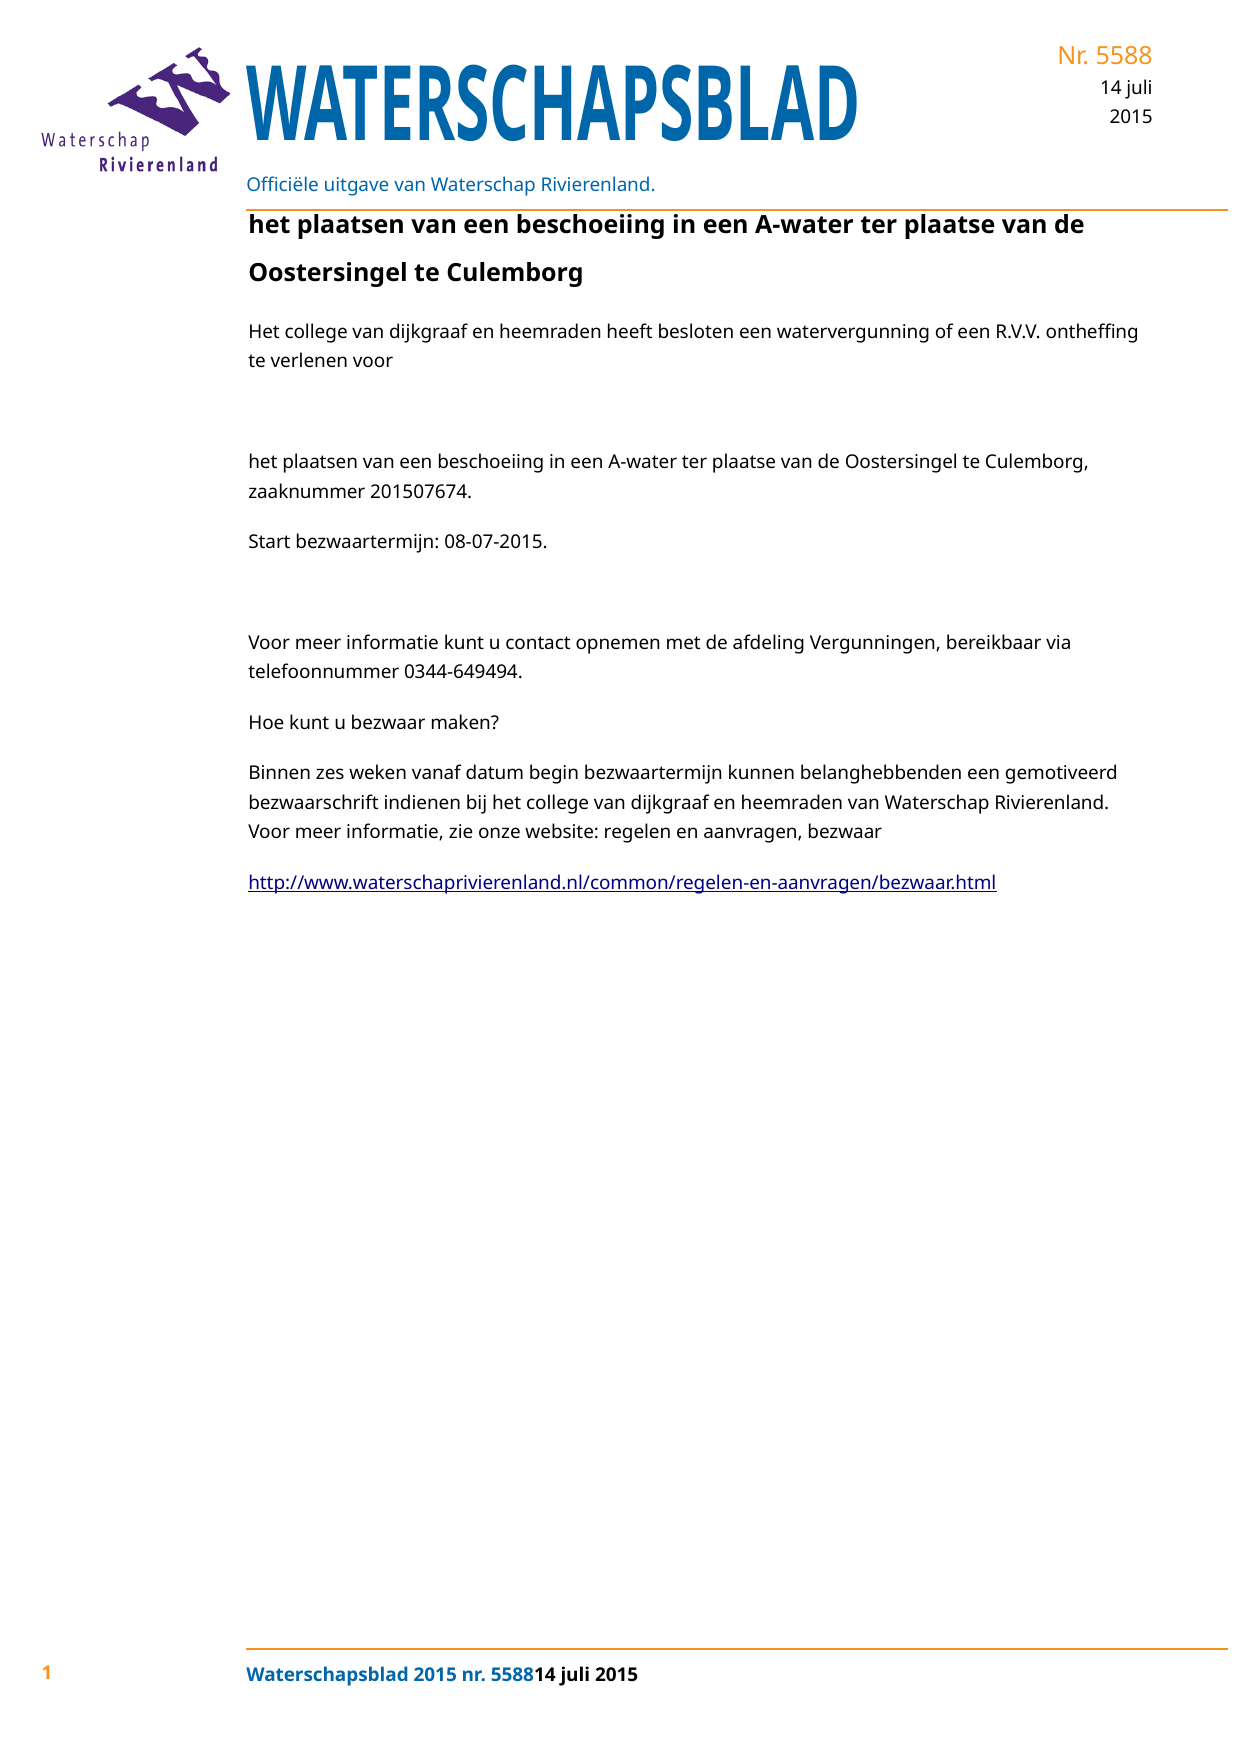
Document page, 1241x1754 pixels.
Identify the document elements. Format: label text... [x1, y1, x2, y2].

picture [41, 47, 231, 172]
text Start bezwaartermijn: 08-07-2015. [248, 528, 1152, 554]
text http://www.waterschaprivierenland.nl/common/regelen-en-aanvragen/bezwaar.html [248, 869, 1152, 895]
text het plaatsen van een beschoeiing in een A-water ter plaatse van de Oostersingel te Culemborg [248, 211, 1152, 288]
text Het college van dijkgraaf en heemraden heeft besloten een watervergunning of een R.V.V. ontheffing te verlenen voor [248, 318, 1152, 373]
text Binnen zes weken vanaf datum begin bezwaartermijn kunnen belanghebbenden een gemotiveerd bezwaarschrift indienen bij het college van dijkgraaf en heemraden van Waterschap Rivierenland. Voor meer informatie, zie onze website: regelen en aanvragen, bezwaar [248, 759, 1152, 844]
text Voor meer informatie kunt u contact opnemen met de afdeling Vergunningen, bereikbaar via telefoonnummer 0344-649494. [248, 629, 1152, 684]
text het plaatsen van een beschoeiing in een A-water ter plaatse van de Oostersingel te Culemborg, zaaknummer 201507674. [248, 448, 1152, 504]
text Hoe kunt u bezwaar maken? [248, 709, 1152, 735]
